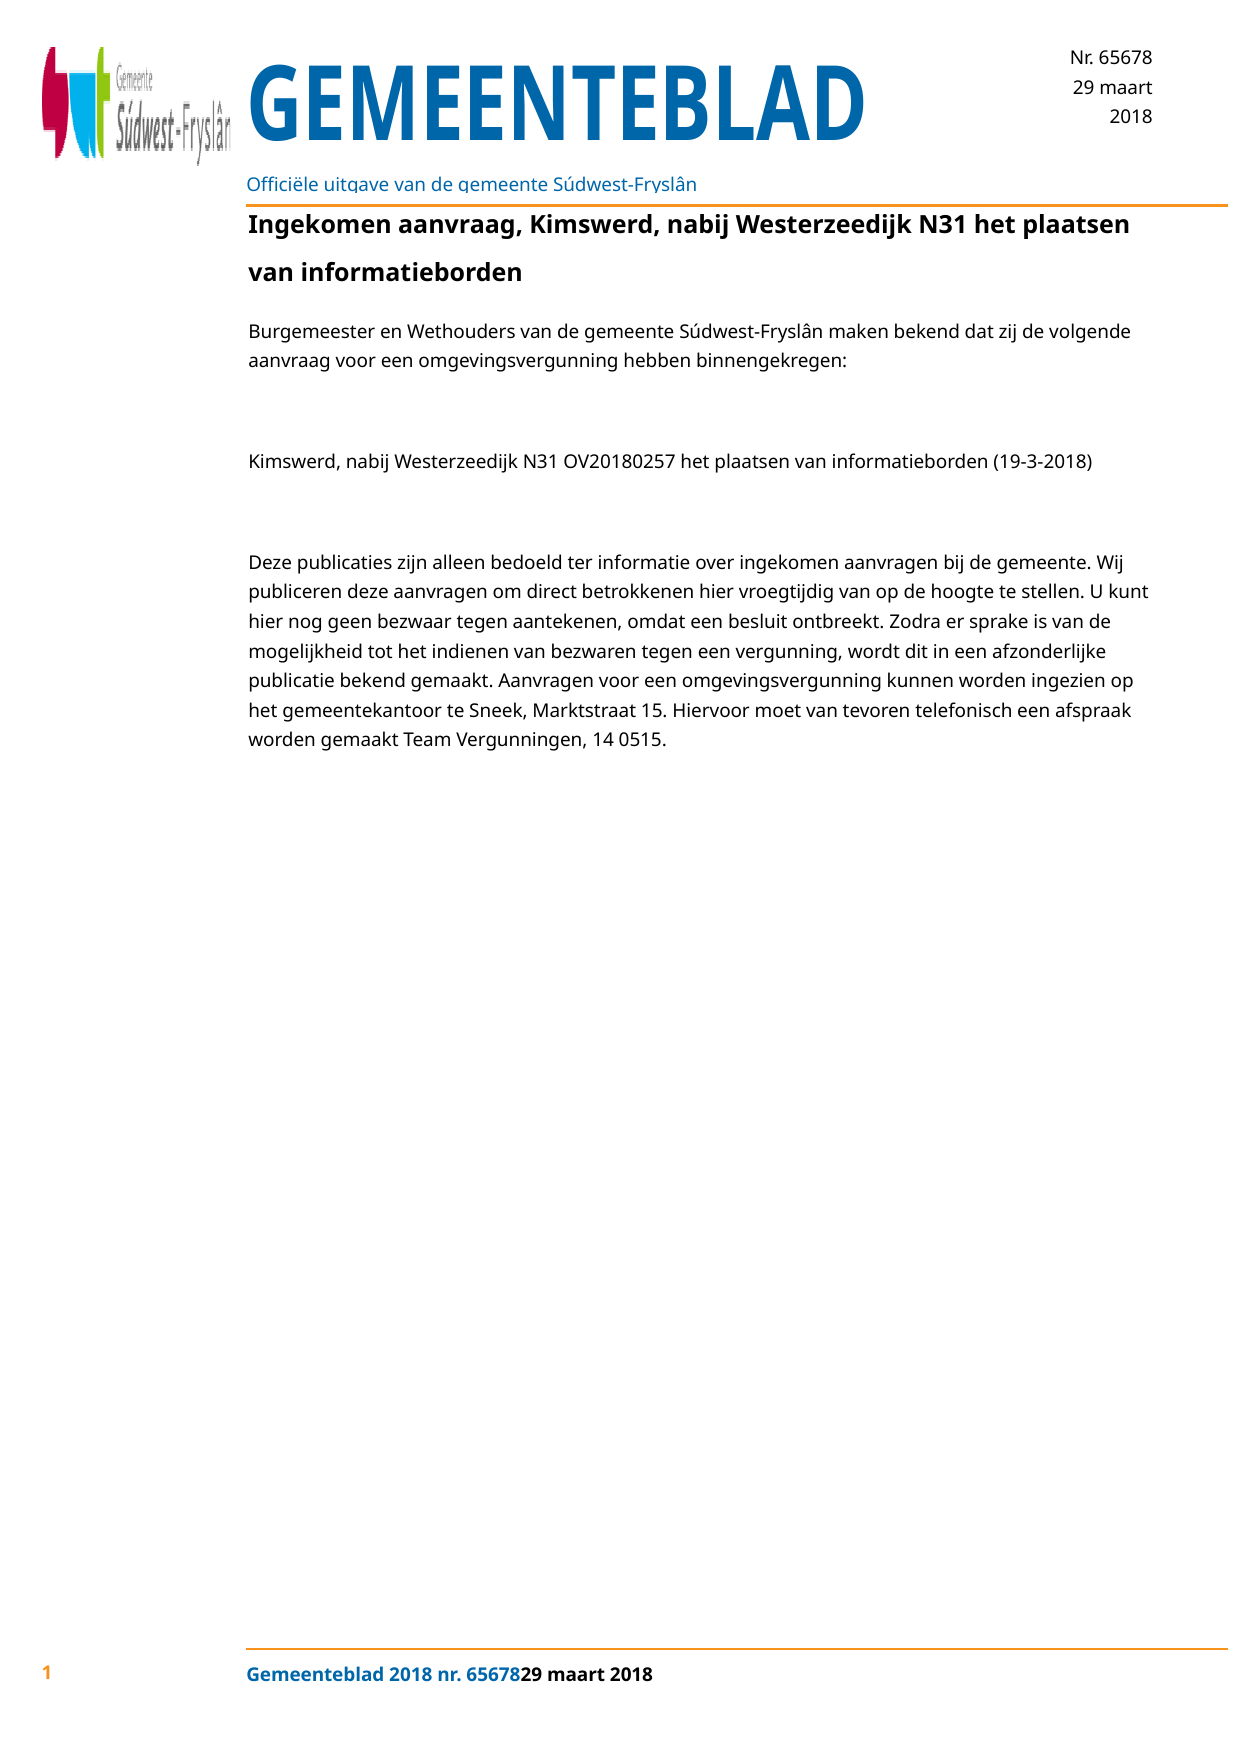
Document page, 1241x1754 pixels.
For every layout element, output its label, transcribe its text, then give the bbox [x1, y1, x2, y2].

text Burgemeester en Wethouders van de gemeente Súdwest-Fryslân maken bekend dat zij de volgende aanvraag voor een omgevingsvergunning hebben binnengekregen: [248, 318, 1152, 373]
text Deze publicaties zijn alleen bedoeld ter informatie over ingekomen aanvragen bij de gemeente. Wij publiceren deze aanvragen om direct betrokkenen hier vroegtijdig van op de hoogte te stellen. U kunt hier nog geen bezwaar tegen aantekenen, omdat een besluit ontbreekt. Zodra er sprake is van de mogelijkheid tot het indienen van bezwaren tegen een vergunning, wordt dit in een afzonderlijke publicatie bekend gemaakt. Aanvragen voor een omgevingsvergunning kunnen worden ingezien op het gemeentekantoor te Sneek, Marktstraat 15. Hiervoor moet van tevoren telefonisch een afspraak worden gemaakt Team Vergunningen, 14 0515. [248, 549, 1152, 752]
text Ingekomen aanvraag, Kimswerd, nabij Westerzeedijk N31 het plaatsen van informatieborden [248, 207, 1152, 288]
picture [41, 47, 231, 172]
text Kimswerd, nabij Westerzeedijk N31 OV20180257 het plaatsen van informatieborden (19-3-2018) [248, 448, 1152, 474]
